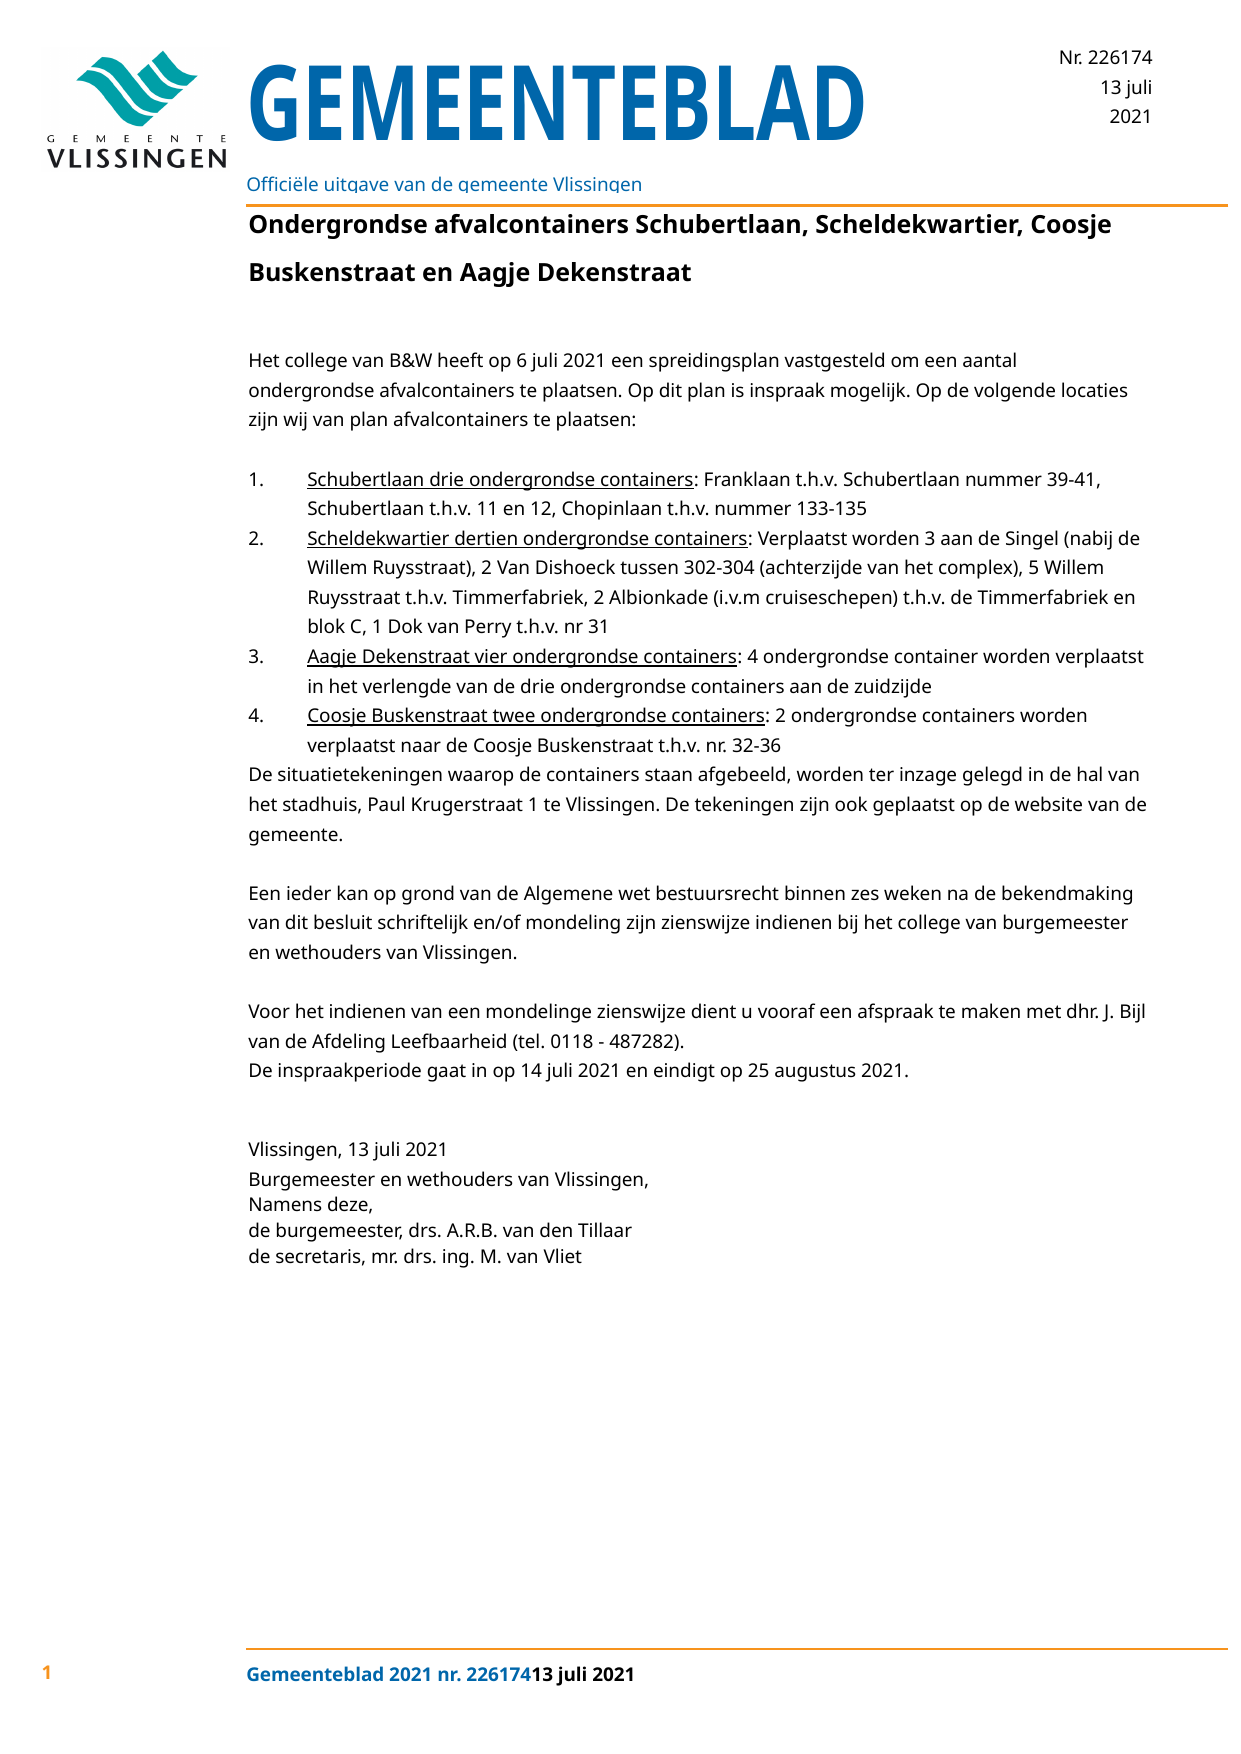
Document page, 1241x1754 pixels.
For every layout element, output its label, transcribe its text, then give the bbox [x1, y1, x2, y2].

picture [41, 47, 231, 172]
text Voor het indienen van een mondelinge zienswijze dient u vooraf een afspraak te maken met dhr. J. Bijl van de Afdeling Leefbaarheid (tel. 0118 - 487282). [248, 998, 1152, 1054]
text de secretaris, mr. drs. ing. M. van Vliet [248, 1243, 1152, 1269]
list Coosje Buskenstraat twee ondergrondse containers: 2 ondergrondse containers worden verplaatst naar de Coosje Buskenstraat t.h.v. nr. 32-36 [248, 702, 1152, 758]
text Ondergrondse afvalcontainers Schubertlaan, Scheldekwartier, Coosje Buskenstraat en Aagje Dekenstraat [248, 207, 1152, 288]
list Scheldekwartier dertien ondergrondse containers: Verplaatst worden 3 aan de Singel (nabij de Willem Ruysstraat), 2 Van Dishoeck tussen 302-304 (achterzijde van het complex), 5 Willem Ruysstraat t.h.v. Timmerfabriek, 2 Albionkade (i.v.m cruiseschepen) t.h.v. de Timmerfabriek en blok C, 1 Dok van Perry t.h.v. nr 31 [248, 525, 1152, 639]
text Burgemeester en wethouders van Vlissingen, [248, 1166, 1152, 1192]
text Het college van B&W heeft op 6 juli 2021 een spreidingsplan vastgesteld om een aantal [248, 347, 1152, 373]
text Vlissingen, 13 juli 2021 [248, 1136, 1152, 1162]
list Schubertlaan drie ondergrondse containers: Franklaan t.h.v. Schubertlaan nummer 39-41, Schubertlaan t.h.v. 11 en 12, Chopinlaan t.h.v. nummer 133-135 [248, 466, 1152, 521]
list Aagje Dekenstraat vier ondergrondse containers: 4 ondergrondse container worden verplaatst in het verlengde van de drie ondergrondse containers aan de zuidzijde [248, 643, 1152, 699]
text de burgemeester, drs. A.R.B. van den Tillaar [248, 1217, 1152, 1243]
text Namens deze, [248, 1192, 1152, 1217]
text gemeente. [248, 821, 1152, 847]
text De situatietekeningen waarop de containers staan afgebeeld, worden ter inzage gelegd in de hal van het stadhuis, Paul Krugerstraat 1 te Vlissingen. De tekeningen zijn ook geplaatst op de website van de [248, 762, 1152, 817]
text De inspraakperiode gaat in op 14 juli 2021 en eindigt op 25 augustus 2021. [248, 1057, 1152, 1083]
text ondergrondse afvalcontainers te plaatsen. Op dit plan is inspraak mogelijk. Op de volgende locaties zijn wij van plan afvalcontainers te plaatsen: [248, 377, 1152, 432]
text Een ieder kan op grond van de Algemene wet bestuursrecht binnen zes weken na de bekendmaking van dit besluit schriftelijk en/of mondeling zijn zienswijze indienen bij het college van burgemeester en wethouders van Vlissingen. [248, 880, 1152, 965]
